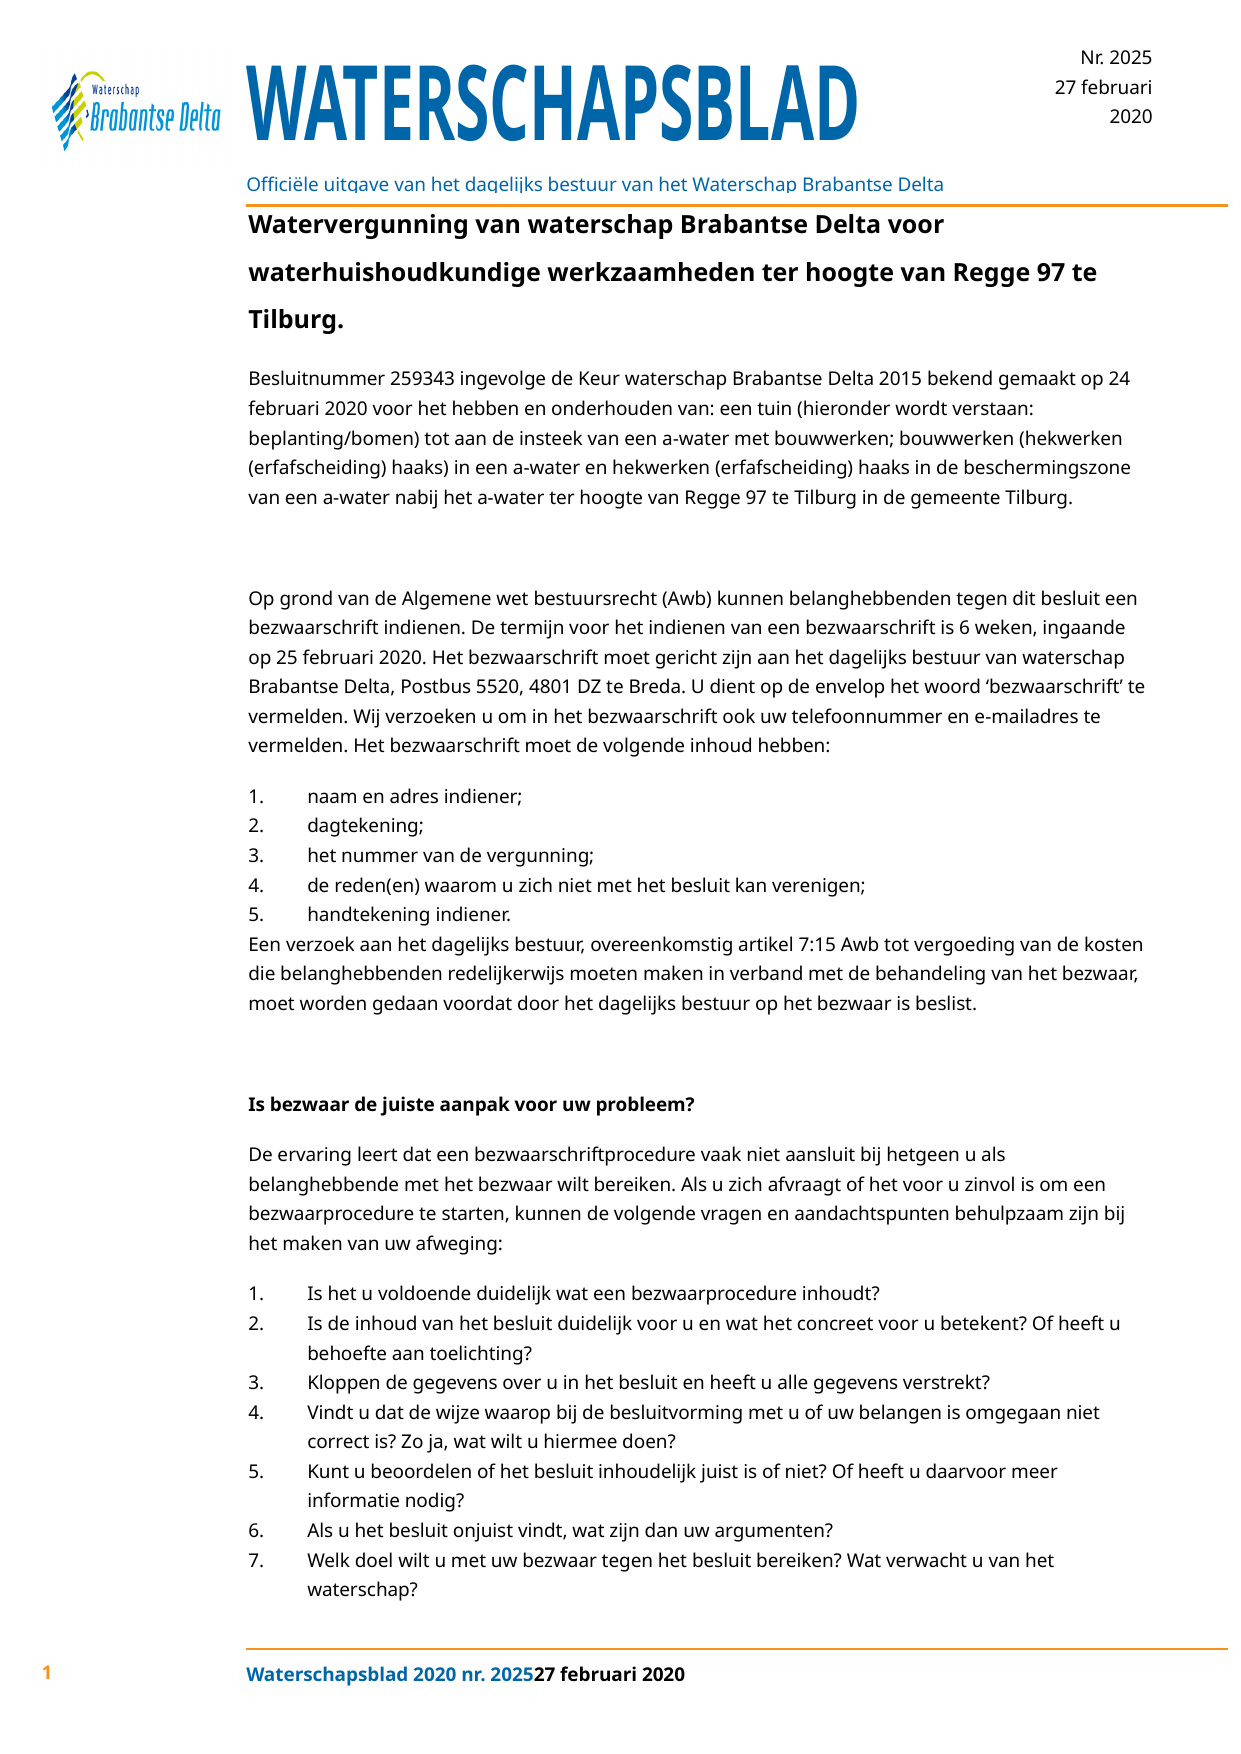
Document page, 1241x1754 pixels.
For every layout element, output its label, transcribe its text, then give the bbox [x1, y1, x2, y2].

text Watervergunning van waterschap Brabantse Delta voor waterhuishoudkundige werkzaamheden ter hoogte van Regge 97 te Tilburg. [248, 207, 1152, 336]
text Op grond van de Algemene wet bestuursrecht (Awb) kunnen belanghebbenden tegen dit besluit een bezwaarschrift indienen. De termijn voor het indienen van een bezwaarschrift is 6 weken, ingaande op 25 februari 2020. Het bezwaarschrift moet gericht zijn aan het dagelijks bestuur van waterschap Brabantse Delta, Postbus 5520, 4801 DZ te Breda. U dient op de envelop het woord ‘bezwaarschrift’ te vermelden. Wij verzoeken u om in het bezwaarschrift ook uw telefoonnummer en e‑mailadres te vermelden. Het bezwaarschrift moet de volgende inhoud hebben: [248, 585, 1152, 758]
list Als u het besluit onjuist vindt, wat zijn dan uw argumenten? [248, 1517, 1152, 1543]
list handtekening indiener. [248, 901, 1152, 927]
list Welk doel wilt u met uw bezwaar tegen het besluit bereiken? Wat verwacht u van het waterschap? [248, 1547, 1152, 1602]
list dagtekening; [248, 813, 1152, 838]
text Besluitnummer 259343 ingevolge de Keur waterschap Brabantse Delta 2015 bekend gemaakt op 24 februari 2020 voor het hebben en onderhouden van: een tuin (hieronder wordt verstaan: beplanting/bomen) tot aan de insteek van een a-water met bouwwerken; bouwwerken (hekwerken (erfafscheiding) haaks) in een a-water en hekwerken (erfafscheiding) haaks in de beschermingszone van een a-water nabij het a-water ter hoogte van Regge 97 te Tilburg in de gemeente Tilburg. [248, 366, 1152, 509]
picture [41, 47, 231, 172]
list de reden(en) waarom u zich niet met het besluit kan verenigen; [248, 872, 1152, 897]
list Kloppen de gegevens over u in het besluit en heeft u alle gegevens verstrekt? [248, 1369, 1152, 1395]
text Is bezwaar de juiste aanpak voor uw probleem? [248, 1091, 1152, 1117]
list naam en adres indiener; [248, 783, 1152, 809]
text De ervaring leert dat een bezwaarschriftprocedure vaak niet aansluit bij hetgeen u als belanghebbende met het bezwaar wilt bereiken. Als u zich afvraagt of het voor u zinvol is om een bezwaarprocedure te starten, kunnen de volgende vragen en aandachtspunten behulpzaam zijn bij het maken van uw afweging: [248, 1141, 1152, 1256]
text Een verzoek aan het dagelijks bestuur, overeenkomstig artikel 7:15 Awb tot vergoeding van de kosten die belanghebbenden redelijkerwijs moeten maken in verband met de behandeling van het bezwaar, moet worden gedaan voordat door het dagelijks bestuur op het bezwaar is beslist. [248, 931, 1152, 1016]
list Is de inhoud van het besluit duidelijk voor u en wat het concreet voor u betekent? Of heeft u behoefte aan toelichting? [248, 1310, 1152, 1365]
list Is het u voldoende duidelijk wat een bezwaarprocedure inhoudt? [248, 1281, 1152, 1306]
list het nummer van de vergunning; [248, 842, 1152, 868]
list Vindt u dat de wijze waarop bij de besluitvorming met u of uw belangen is omgegaan niet correct is? Zo ja, wat wilt u hiermee doen? [248, 1399, 1152, 1454]
list Kunt u beoordelen of het besluit inhoudelijk juist is of niet? Of heeft u daarvoor meer informatie nodig? [248, 1458, 1152, 1513]
